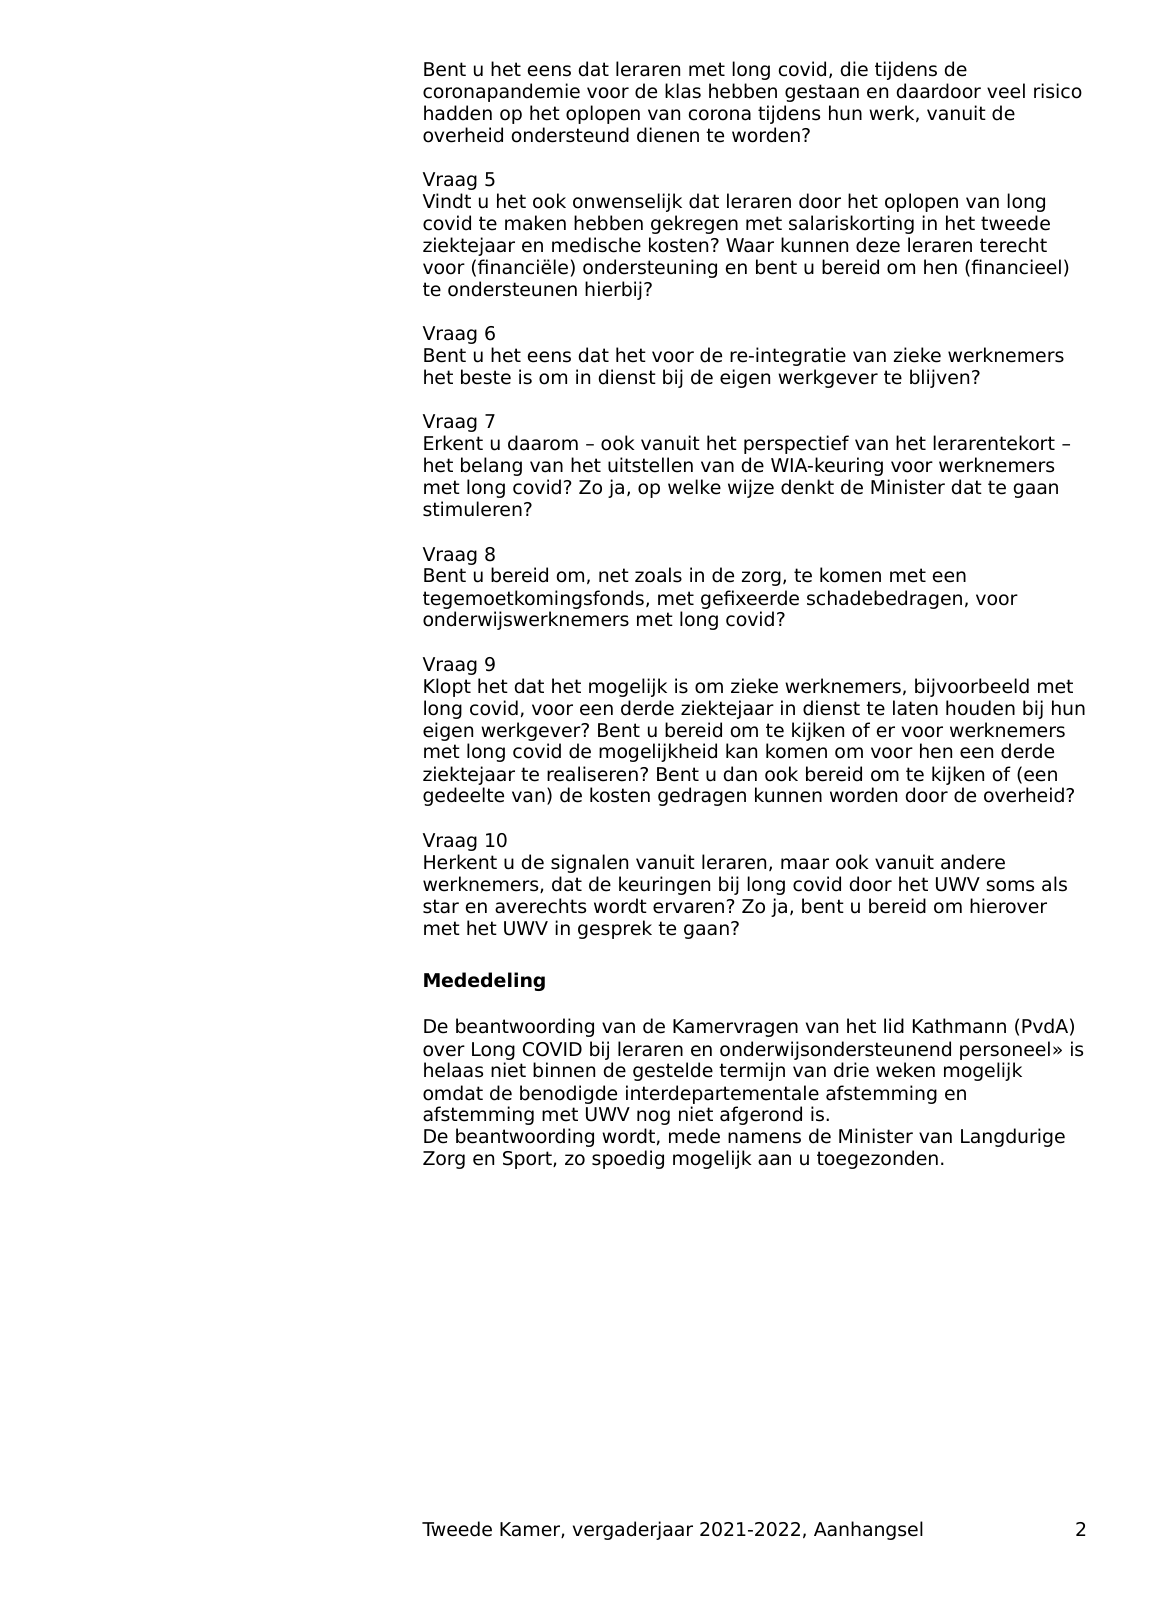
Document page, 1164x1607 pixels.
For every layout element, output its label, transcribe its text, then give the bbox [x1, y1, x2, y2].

text Vraag 9 [422, 653, 1087, 676]
text De beantwoording van de Kamervragen van het lid Kathmann (PvdA) over Long COVID bij leraren en onderwijsondersteunend personeel» is helaas niet binnen de gestelde termijn van drie weken mogelijk omdat de benodigde interdepartementale afstemming en afstemming met UWV nog niet afgerond is. [422, 1016, 1087, 1126]
text Bent u het eens dat het voor de re-integratie van zieke werknemers het beste is om in dienst bij de eigen werkgever te blijven? [422, 345, 1087, 389]
subtitle Mededeling [422, 969, 1087, 991]
text Vraag 6 [422, 323, 1087, 345]
text Bent u het eens dat leraren met long covid, die tijdens de coronapandemie voor de klas hebben gestaan en daardoor veel risico hadden op het oplopen van corona tijdens hun werk, vanuit de overheid ondersteund dienen te worden? [422, 59, 1087, 147]
text De beantwoording wordt, mede namens de Minister van Langdurige Zorg en Sport, zo spoedig mogelijk aan u toegezonden. [422, 1126, 1087, 1170]
text Klopt het dat het mogelijk is om zieke werknemers, bijvoorbeeld met long covid, voor een derde ziektejaar in dienst te laten houden bij hun eigen werkgever? Bent u bereid om te kijken of er voor werknemers met long covid de mogelijkheid kan komen om voor hen een derde ziektejaar te realiseren? Bent u dan ook bereid om te kijken of (een gedeelte van) de kosten gedragen kunnen worden door de overheid? [422, 676, 1087, 807]
text Erkent u daarom – ook vanuit het perspectief van het lerarentekort – het belang van het uitstellen van de WIA-keuring voor werknemers met long covid? Zo ja, op welke wijze denkt de Minister dat te gaan stimuleren? [422, 433, 1087, 521]
text Vraag 5 [422, 169, 1087, 191]
text Vraag 10 [422, 829, 1087, 852]
text Vindt u het ook onwenselijk dat leraren door het oplopen van long covid te maken hebben gekregen met salariskorting in het tweede ziektejaar en medische kosten? Waar kunnen deze leraren terecht voor (financiële) ondersteuning en bent u bereid om hen (financieel) te ondersteunen hierbij? [422, 191, 1087, 301]
text Vraag 7 [422, 411, 1087, 433]
text Vraag 8 [422, 543, 1087, 565]
text Bent u bereid om, net zoals in de zorg, te komen met een tegemoetkomingsfonds, met gefixeerde schadebedragen, voor onderwijswerknemers met long covid? [422, 565, 1087, 631]
text Herkent u de signalen vanuit leraren, maar ook vanuit andere werknemers, dat de keuringen bij long covid door het UWV soms als star en averechts wordt ervaren? Zo ja, bent u bereid om hierover met het UWV in gesprek te gaan? [422, 852, 1087, 939]
